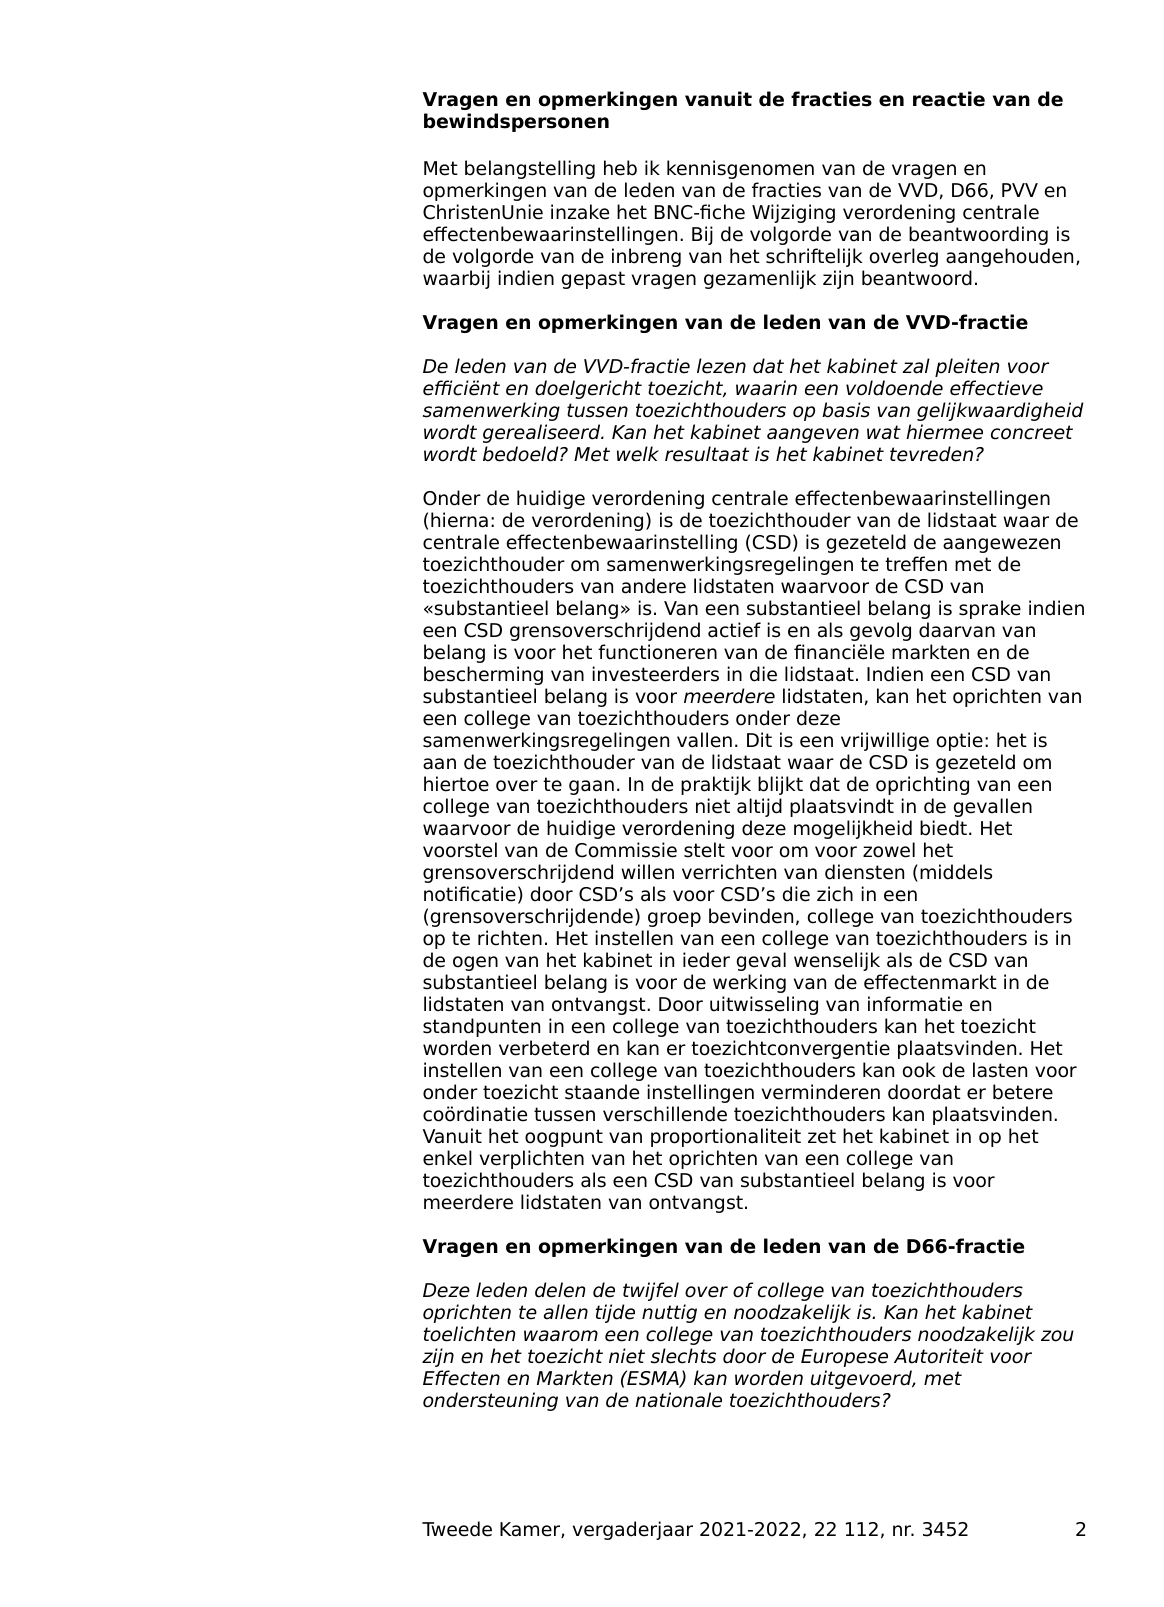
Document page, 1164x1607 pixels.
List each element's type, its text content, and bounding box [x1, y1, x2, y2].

text Deze leden delen de twijfel over of college van toezichthouders oprichten te allen tijde nuttig en noodzakelijk is. Kan het kabinet toelichten waarom een college van toezichthouders noodzakelijk zou zijn en het toezicht niet slechts door de Europese Autoriteit voor Effecten en Markten (ESMA) kan worden uitgevoerd, met ondersteuning van de nationale toezichthouders? [422, 1280, 1087, 1412]
text Onder de huidige verordening centrale effectenbewaarinstellingen (hierna: de verordening) is de toezichthouder van de lidstaat waar de centrale effectenbewaarinstelling (CSD) is gezeteld de aangewezen toezichthouder om samenwerkingsregelingen te treffen met de toezichthouders van andere lidstaten waarvoor de CSD van «substantieel belang» is. Van een substantieel belang is sprake indien een CSD grensoverschrijdend actief is en als gevolg daarvan van belang is voor het functioneren van de financiële markten en de bescherming van investeerders in die lidstaat. Indien een CSD van substantieel belang is voor meerdere lidstaten, kan het oprichten van een college van toezichthouders onder deze samenwerkingsregelingen vallen. Dit is een vrijwillige optie: het is aan de toezichthouder van de lidstaat waar de CSD is gezeteld om hiertoe over te gaan. In de praktijk blijkt dat de oprichting van een college van toezichthouders niet altijd plaatsvindt in de gevallen waarvoor de huidige verordening deze mogelijkheid biedt. Het voorstel van de Commissie stelt voor om voor zowel het grensoverschrijdend willen verrichten van diensten (middels notificatie) door CSD’s als voor CSD’s die zich in een (grensoverschrijdende) groep bevinden, college van toezichthouders op te richten. Het instellen van een college van toezichthouders is in de ogen van het kabinet in ieder geval wenselijk als de CSD van substantieel belang is voor de werking van de effectenmarkt in de lidstaten van ontvangst. Door uitwisseling van informatie en standpunten in een college van toezichthouders kan het toezicht worden verbeterd en kan er toezichtconvergentie plaatsvinden. Het instellen van een college van toezichthouders kan ook de lasten voor onder toezicht staande instellingen verminderen doordat er betere coördinatie tussen verschillende toezichthouders kan plaatsvinden. Vanuit het oogpunt van proportionaliteit zet het kabinet in op het enkel verplichten van het oprichten van een college van toezichthouders als een CSD van substantieel belang is voor meerdere lidstaten van ontvangst. [422, 488, 1087, 1214]
text De leden van de VVD-fractie lezen dat het kabinet zal pleiten voor efficiënt en doelgericht toezicht, waarin een voldoende effectieve samenwerking tussen toezichthouders op basis van gelijkwaardigheid wordt gerealiseerd. Kan het kabinet aangeven wat hiermee concreet wordt bedoeld? Met welk resultaat is het kabinet tevreden? [422, 356, 1087, 466]
subtitle Vragen en opmerkingen van de leden van de D66-fractie [422, 1236, 1087, 1258]
subtitle Vragen en opmerkingen van de leden van de VVD-fractie [422, 312, 1087, 334]
text Met belangstelling heb ik kennisgenomen van de vragen en opmerkingen van de leden van de fracties van de VVD, D66, PVV en ChristenUnie inzake het BNC-fiche Wijziging verordening centrale effectenbewaarinstellingen. Bij de volgorde van de beantwoording is de volgorde van de inbreng van het schriftelijk overleg aangehouden, waarbij indien gepast vragen gezamenlijk zijn beantwoord. [422, 158, 1087, 290]
subtitle Vragen en opmerkingen vanuit de fracties en reactie van de bewindspersonen [422, 89, 1087, 133]
